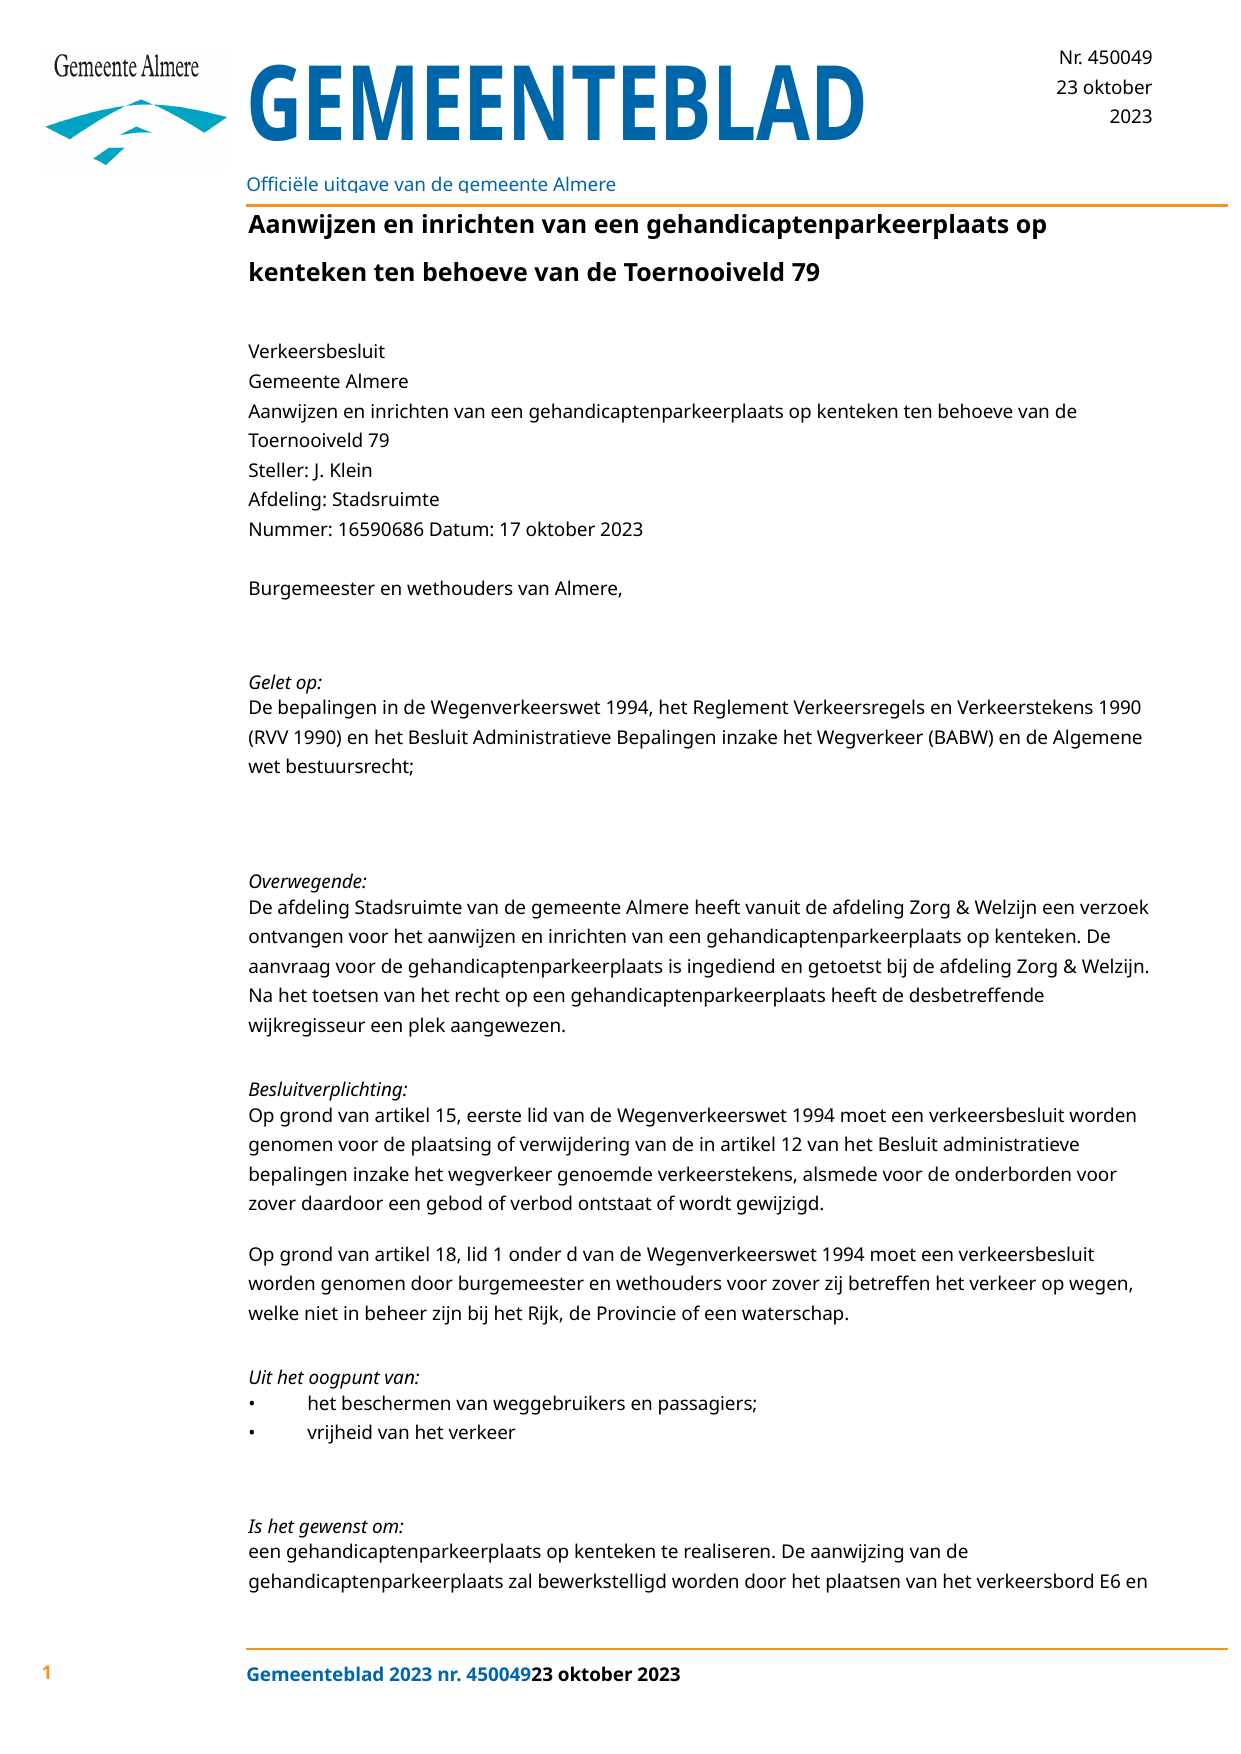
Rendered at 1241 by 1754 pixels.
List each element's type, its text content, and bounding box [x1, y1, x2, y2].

text Uit het oogpunt van: [248, 1364, 1152, 1390]
text Op grond van artikel 18, lid 1 onder d van de Wegenverkeerswet 1994 moet een verkeersbesluit worden genomen door burgemeester en wethouders voor zover zij betreffen het verkeer op wegen, welke niet in beheer zijn bij het Rijk, de Provincie of een waterschap. [248, 1241, 1152, 1326]
text Verkeersbesluit [248, 339, 1152, 364]
text Burgemeester en wethouders van Almere, [248, 575, 1152, 601]
text een gehandicaptenparkeerplaats op kenteken te realiseren. De aanwijzing van de gehandicaptenparkeerplaats zal bewerkstelligd worden door het plaatsen van het verkeersbord E6 en [248, 1539, 1152, 1594]
text Besluitverplichting: [248, 1076, 1152, 1102]
text Is het gewenst om: [248, 1513, 1152, 1539]
text Nummer: 16590686 Datum: 17 oktober 2023 [248, 516, 1152, 542]
text Aanwijzen en inrichten van een gehandicaptenparkeerplaats op kenteken ten behoeve van de Toernooiveld 79 [248, 398, 1152, 453]
list het beschermen van weggebruikers en passagiers; [248, 1390, 1152, 1416]
text Steller: J. Klein [248, 457, 1152, 483]
text De afdeling Stadsruimte van de gemeente Almere heeft vanuit de afdeling Zorg & Welzijn een verzoek ontvangen voor het aanwijzen en inrichten van een gehandicaptenparkeerplaats op kenteken. De aanvraag voor de gehandicaptenparkeerplaats is ingediend en getoetst bij de afdeling Zorg & Welzijn. Na het toetsen van het recht op een gehandicaptenparkeerplaats heeft de desbetreffende wijkregisseur een plek aangewezen. [248, 894, 1152, 1038]
text Aanwijzen en inrichten van een gehandicaptenparkeerplaats op kenteken ten behoeve van de Toernooiveld 79 [248, 207, 1152, 288]
text De bepalingen in de Wegenverkeerswet 1994, het Reglement Verkeersregels en Verkeerstekens 1990 (RVV 1990) en het Besluit Administratieve Bepalingen inzake het Wegverkeer (BABW) en de Algemene wet bestuursrecht; [248, 694, 1152, 779]
text Op grond van artikel 15, eerste lid van de Wegenverkeerswet 1994 moet een verkeersbesluit worden genomen voor de plaatsing of verwijdering van de in artikel 12 van het Besluit administratieve bepalingen inzake het wegverkeer genoemde verkeerstekens, alsmede voor de onderborden voor zover daardoor een gebod of verbod ontstaat of wordt gewijzigd. [248, 1102, 1152, 1216]
text Gelet op: [248, 669, 1152, 694]
text Gemeente Almere [248, 368, 1152, 394]
picture [41, 47, 231, 172]
text Overwegende: [248, 868, 1152, 894]
text Afdeling: Stadsruimte [248, 487, 1152, 512]
list vrijheid van het verkeer [248, 1419, 1152, 1445]
